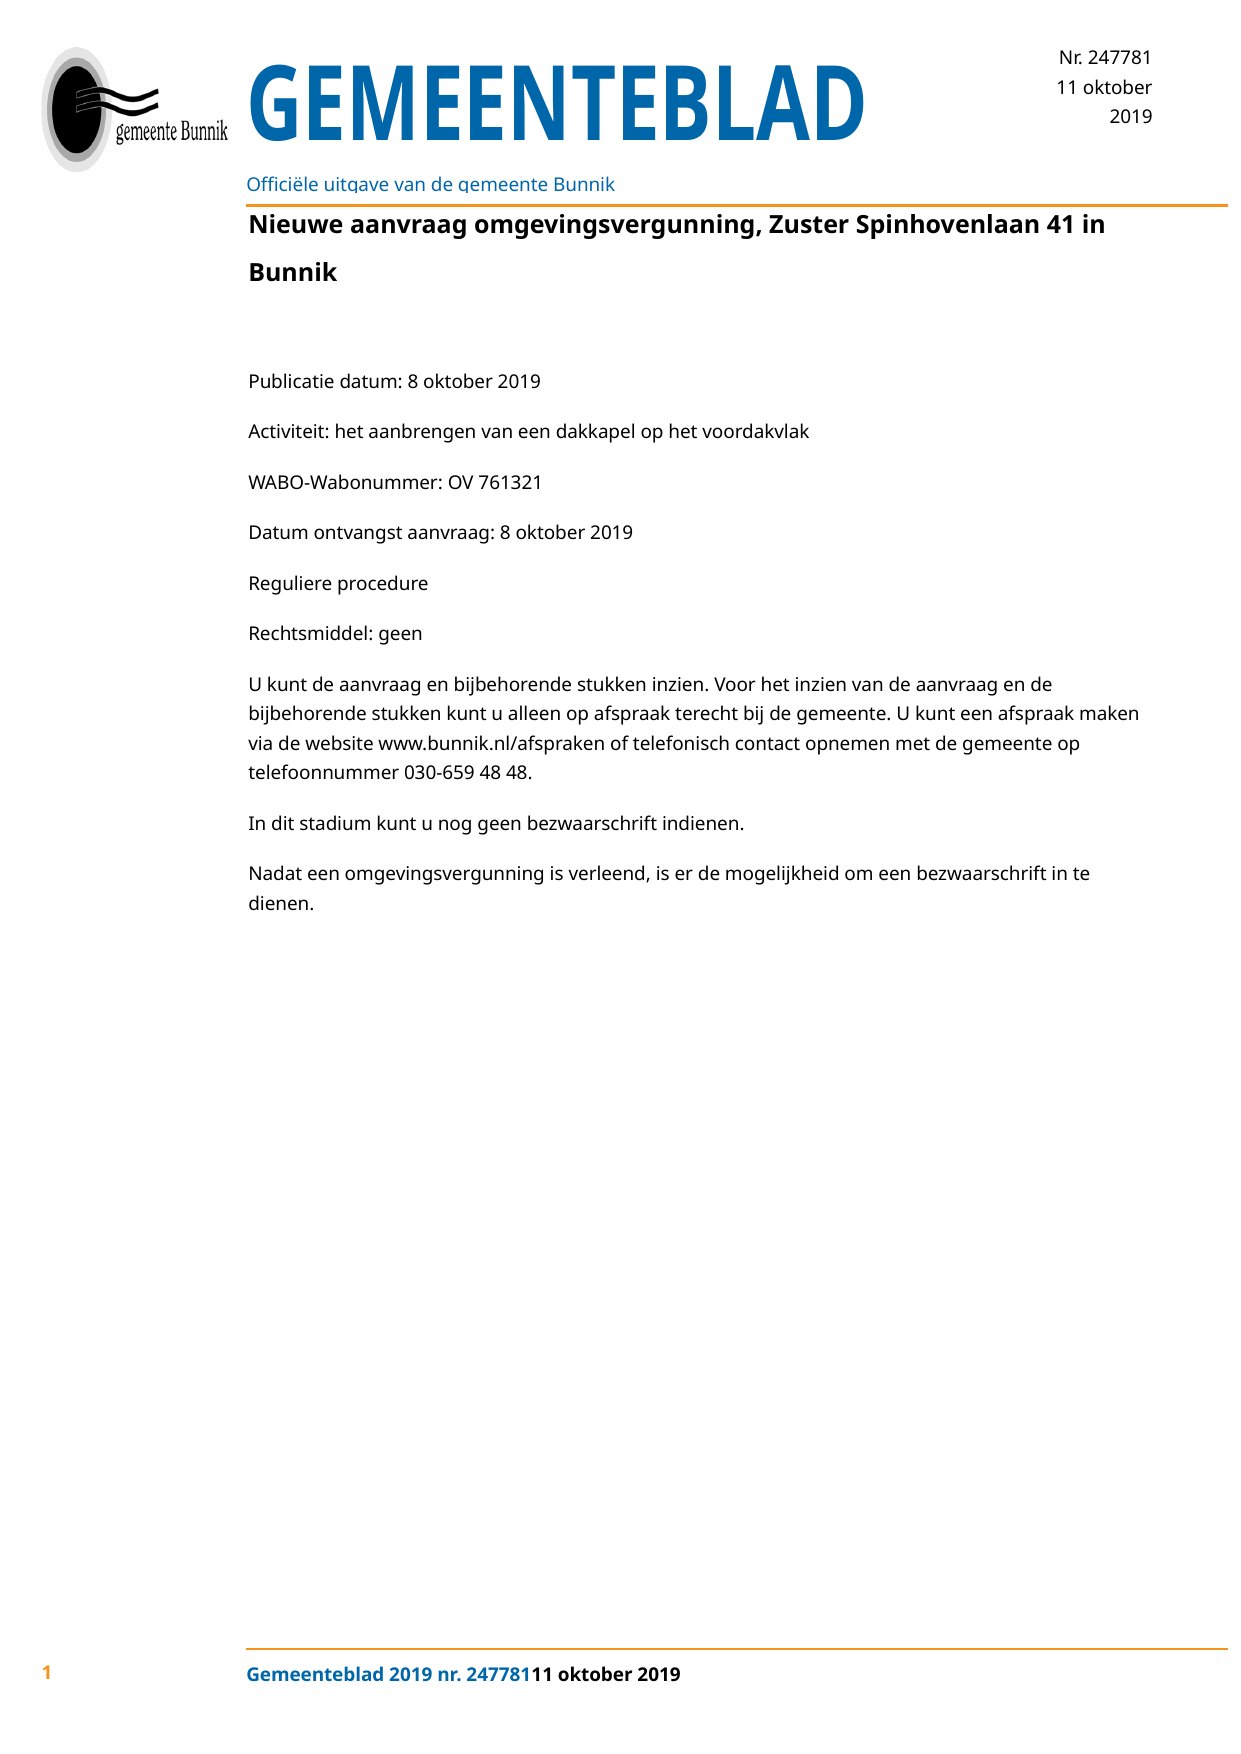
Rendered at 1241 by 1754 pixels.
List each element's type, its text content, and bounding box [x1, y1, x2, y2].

text Reguliere procedure [248, 570, 1152, 596]
text Datum ontvangst aanvraag: 8 oktober 2019 [248, 519, 1152, 545]
text Publicatie datum: 8 oktober 2019 [248, 368, 1152, 394]
text Activiteit: het aanbrengen van een dakkapel op het voordakvlak [248, 419, 1152, 444]
text Nadat een omgevingsvergunning is verleend, is er de mogelijkheid om een bezwaarschrift in te dienen. [248, 860, 1152, 916]
text WABO-Wabonummer: OV 761321 [248, 469, 1152, 495]
text In dit stadium kunt u nog geen bezwaarschrift indienen. [248, 810, 1152, 836]
text Nieuwe aanvraag omgevingsvergunning, Zuster Spinhovenlaan 41 in Bunnik [248, 207, 1152, 288]
picture [41, 47, 231, 172]
text U kunt de aanvraag en bijbehorende stukken inzien. Voor het inzien van de aanvraag en de bijbehorende stukken kunt u alleen op afspraak terecht bij de gemeente. U kunt een afspraak maken via de website www.bunnik.nl/afspraken of telefonisch contact opnemen met de gemeente op telefoonnummer 030-659 48 48. [248, 671, 1152, 785]
text Rechtsmiddel: geen [248, 620, 1152, 646]
